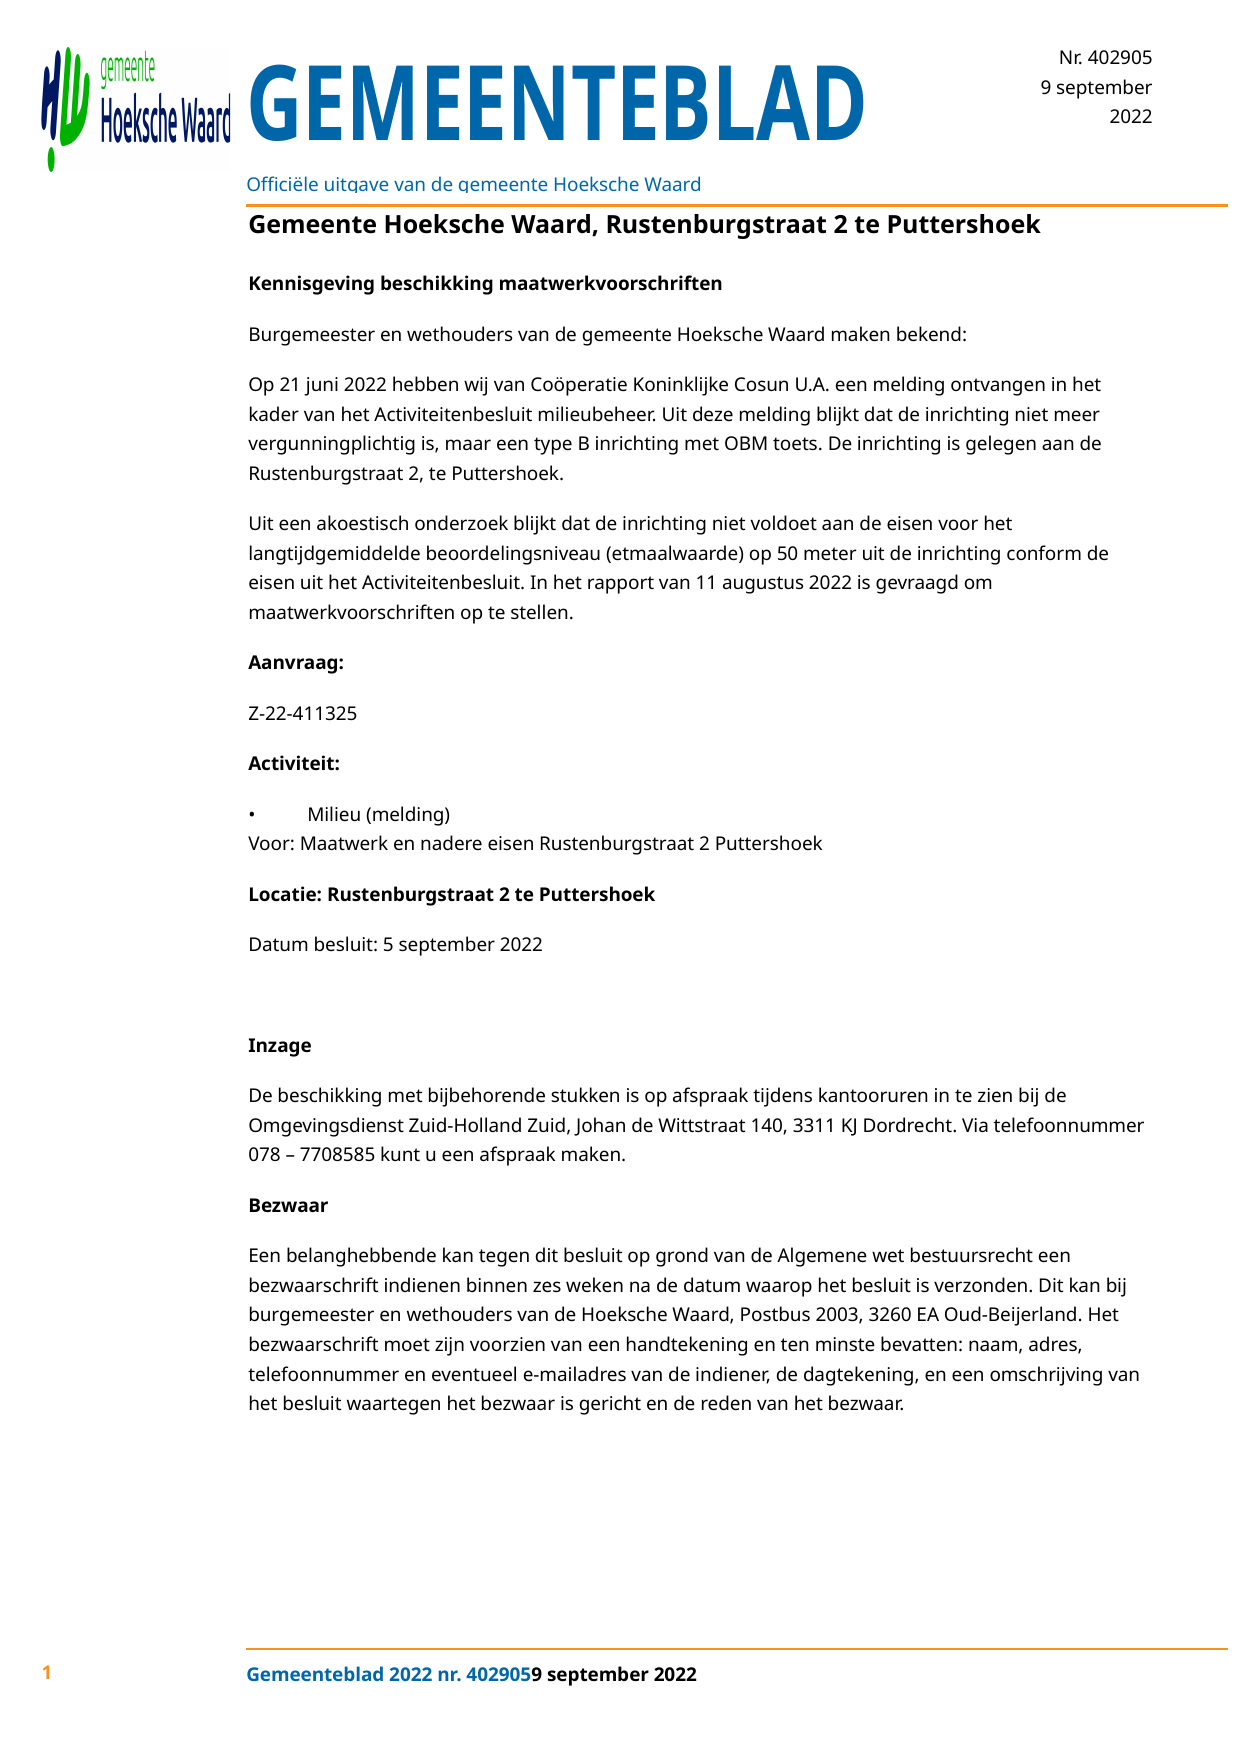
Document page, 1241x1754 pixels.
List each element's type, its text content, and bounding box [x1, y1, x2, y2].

text Burgemeester en wethouders van de gemeente Hoeksche Waard maken bekend: [248, 321, 1152, 346]
text Een belanghebbende kan tegen dit besluit op grond van de Algemene wet bestuursrecht een bezwaarschrift indienen binnen zes weken na de datum waarop het besluit is verzonden. Dit kan bij burgemeester en wethouders van de Hoeksche Waard, Postbus 2003, 3260 EA Oud-Beijerland. Het bezwaarschrift moet zijn voorzien van een handtekening en ten minste bevatten: naam, adres, telefoonnummer en eventueel e-mailadres van de indiener, de dagtekening, en een omschrijving van het besluit waartegen het bezwaar is gericht en de reden van het bezwaar. [248, 1242, 1152, 1416]
list Milieu (melding) [248, 801, 1152, 826]
text Locatie: Rustenburgstraat 2 te Puttershoek [248, 881, 1152, 906]
text De beschikking met bijbehorende stukken is op afspraak tijdens kantooruren in te zien bij de Omgevingsdienst Zuid-Holland Zuid, Johan de Wittstraat 140, 3311 KJ Dordrecht. Via telefoonnummer 078 – 7708585 kunt u een afspraak maken. [248, 1082, 1152, 1167]
text Datum besluit: 5 september 2022 [248, 931, 1152, 957]
picture [41, 47, 231, 172]
text Aanvraag: [248, 649, 1152, 675]
text Op 21 juni 2022 hebben wij van Coöperatie Koninklijke Cosun U.A. een melding ontvangen in het kader van het Activiteitenbesluit milieubeheer. Uit deze melding blijkt dat de inrichting niet meer vergunningplichtig is, maar een type B inrichting met OBM toets. De inrichting is gelegen aan de Rustenburgstraat 2, te Puttershoek. [248, 371, 1152, 486]
text Z-22-411325 [248, 700, 1152, 726]
text Inzage [248, 1032, 1152, 1058]
text Kennisgeving beschikking maatwerkvoorschriften [248, 270, 1152, 296]
text Activiteit: [248, 750, 1152, 776]
text Bezwaar [248, 1192, 1152, 1218]
text Gemeente Hoeksche Waard, Rustenburgstraat 2 te Puttershoek [248, 207, 1152, 241]
text Voor: Maatwerk en nadere eisen Rustenburgstraat 2 Puttershoek [248, 830, 1152, 856]
text Uit een akoestisch onderzoek blijkt dat de inrichting niet voldoet aan de eisen voor het langtijdgemiddelde beoordelingsniveau (etmaalwaarde) op 50 meter uit de inrichting conform de eisen uit het Activiteitenbesluit. In het rapport van 11 augustus 2022 is gevraagd om maatwerkvoorschriften op te stellen. [248, 510, 1152, 625]
